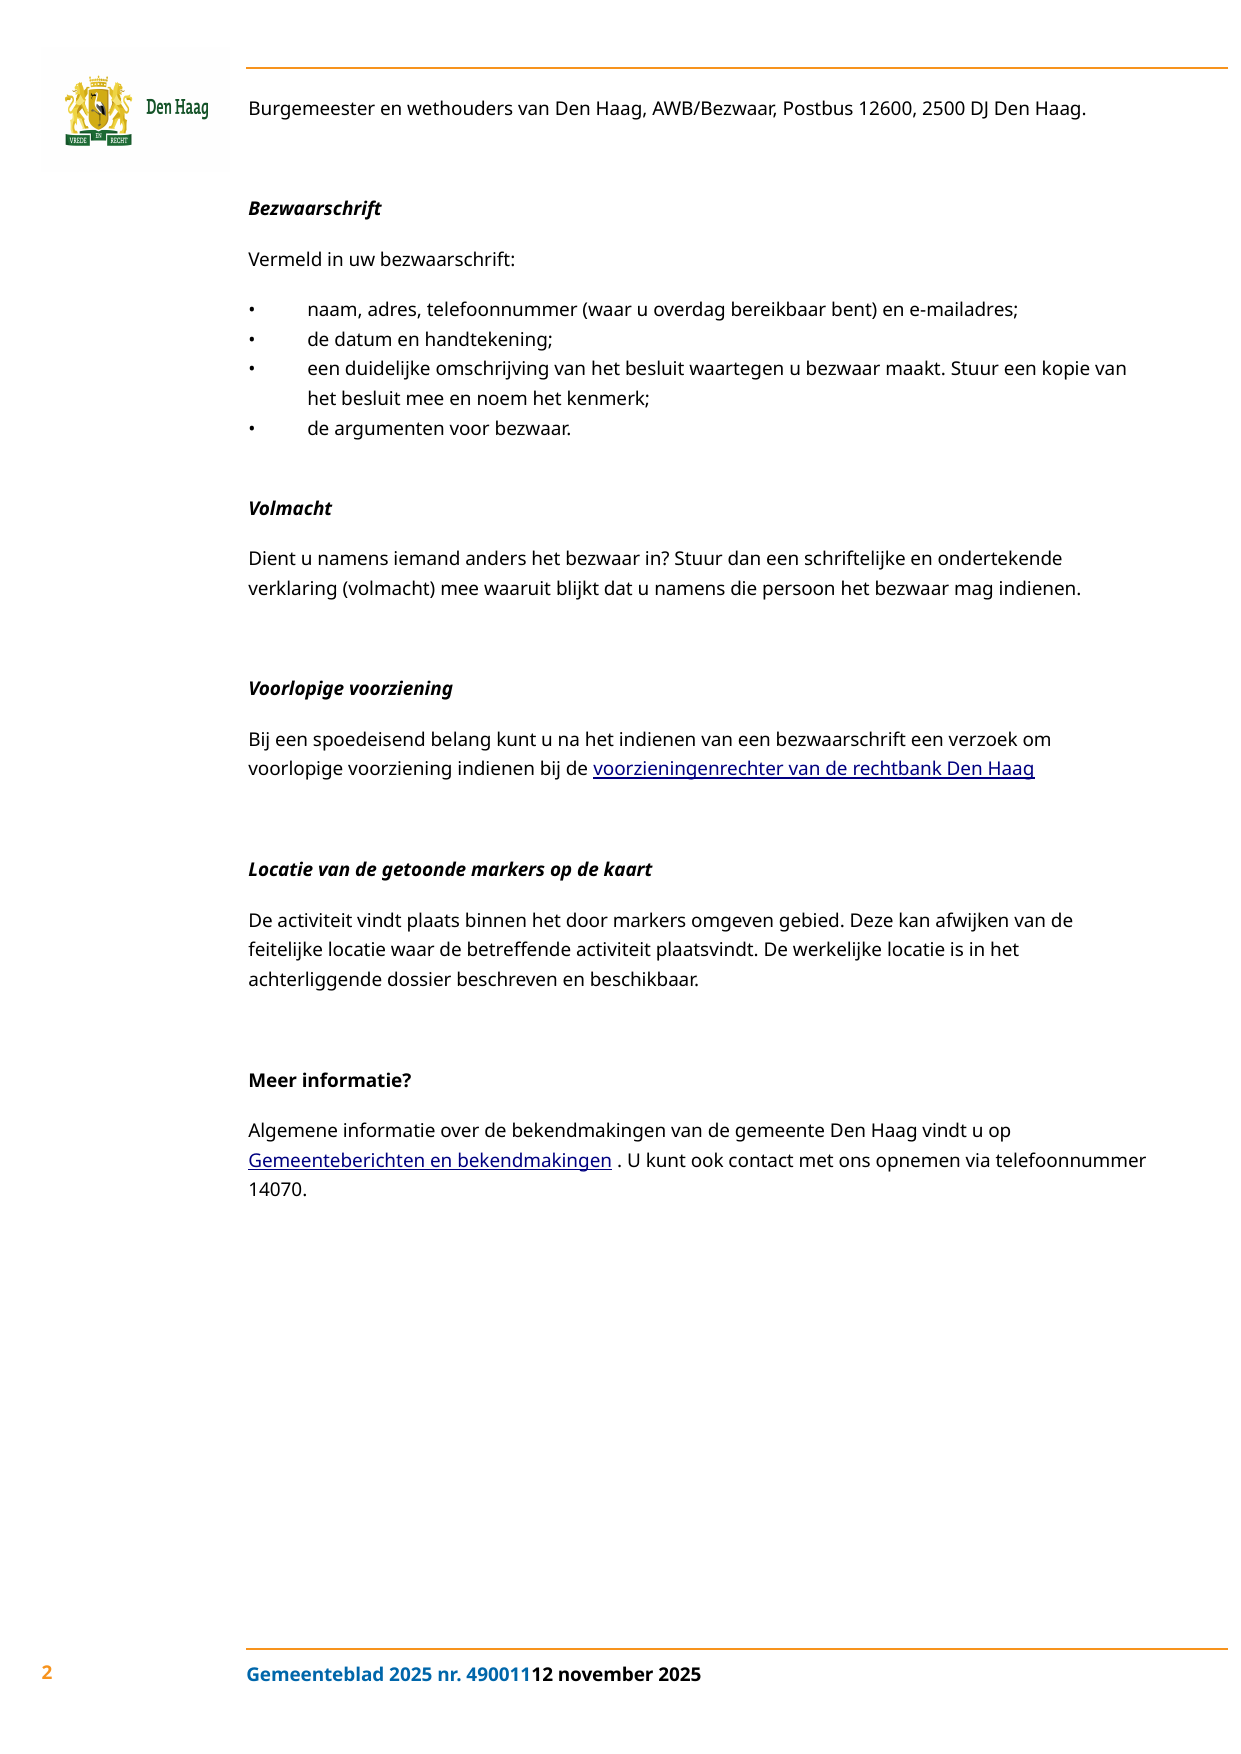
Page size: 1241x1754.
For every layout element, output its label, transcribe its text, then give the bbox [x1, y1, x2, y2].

list de argumenten voor bezwaar. [248, 415, 1152, 441]
text Dient u namens iemand anders het bezwaar in? Stuur dan een schriftelijke en ondertekende verklaring (volmacht) mee waaruit blijkt dat u namens die persoon het bezwaar mag indienen. [248, 545, 1152, 601]
list de datum en handtekening; [248, 326, 1152, 352]
text Burgemeester en wethouders van Den Haag, AWB/Bezwaar, Postbus 12600, 2500 DJ Den Haag. [248, 95, 1152, 121]
picture [41, 47, 231, 172]
text Bezwaarschrift [248, 196, 1152, 221]
text Volmacht [248, 495, 1152, 521]
list naam, adres, telefoonnummer (waar u overdag bereikbaar bent) en e-mailadres; [248, 296, 1152, 322]
text Meer informatie? [248, 1067, 1152, 1093]
text Locatie van de getoonde markers op de kaart [248, 856, 1152, 882]
text De activiteit vindt plaats binnen het door markers omgeven gebied. Deze kan afwijken van de feitelijke locatie waar de betreffende activiteit plaatsvindt. De werkelijke locatie is in het achterliggende dossier beschreven en beschikbaar. [248, 907, 1152, 992]
list een duidelijke omschrijving van het besluit waartegen u bezwaar maakt. Stuur een kopie van het besluit mee en noem het kenmerk; [248, 356, 1152, 411]
text Bij een spoedeisend belang kunt u na het indienen van een bezwaarschrift een verzoek om voorlopige voorziening indienen bij de voorzieningenrechter van de rechtbank Den Haag [248, 726, 1152, 781]
text Vermeld in uw bezwaarschrift: [248, 246, 1152, 272]
text Algemene informatie over de bekendmakingen van de gemeente Den Haag vindt u op Gemeenteberichten en bekendmakingen . U kunt ook contact met ons opnemen via telefoonnummer 14070. [248, 1117, 1152, 1202]
text Voorlopige voorziening [248, 676, 1152, 701]
